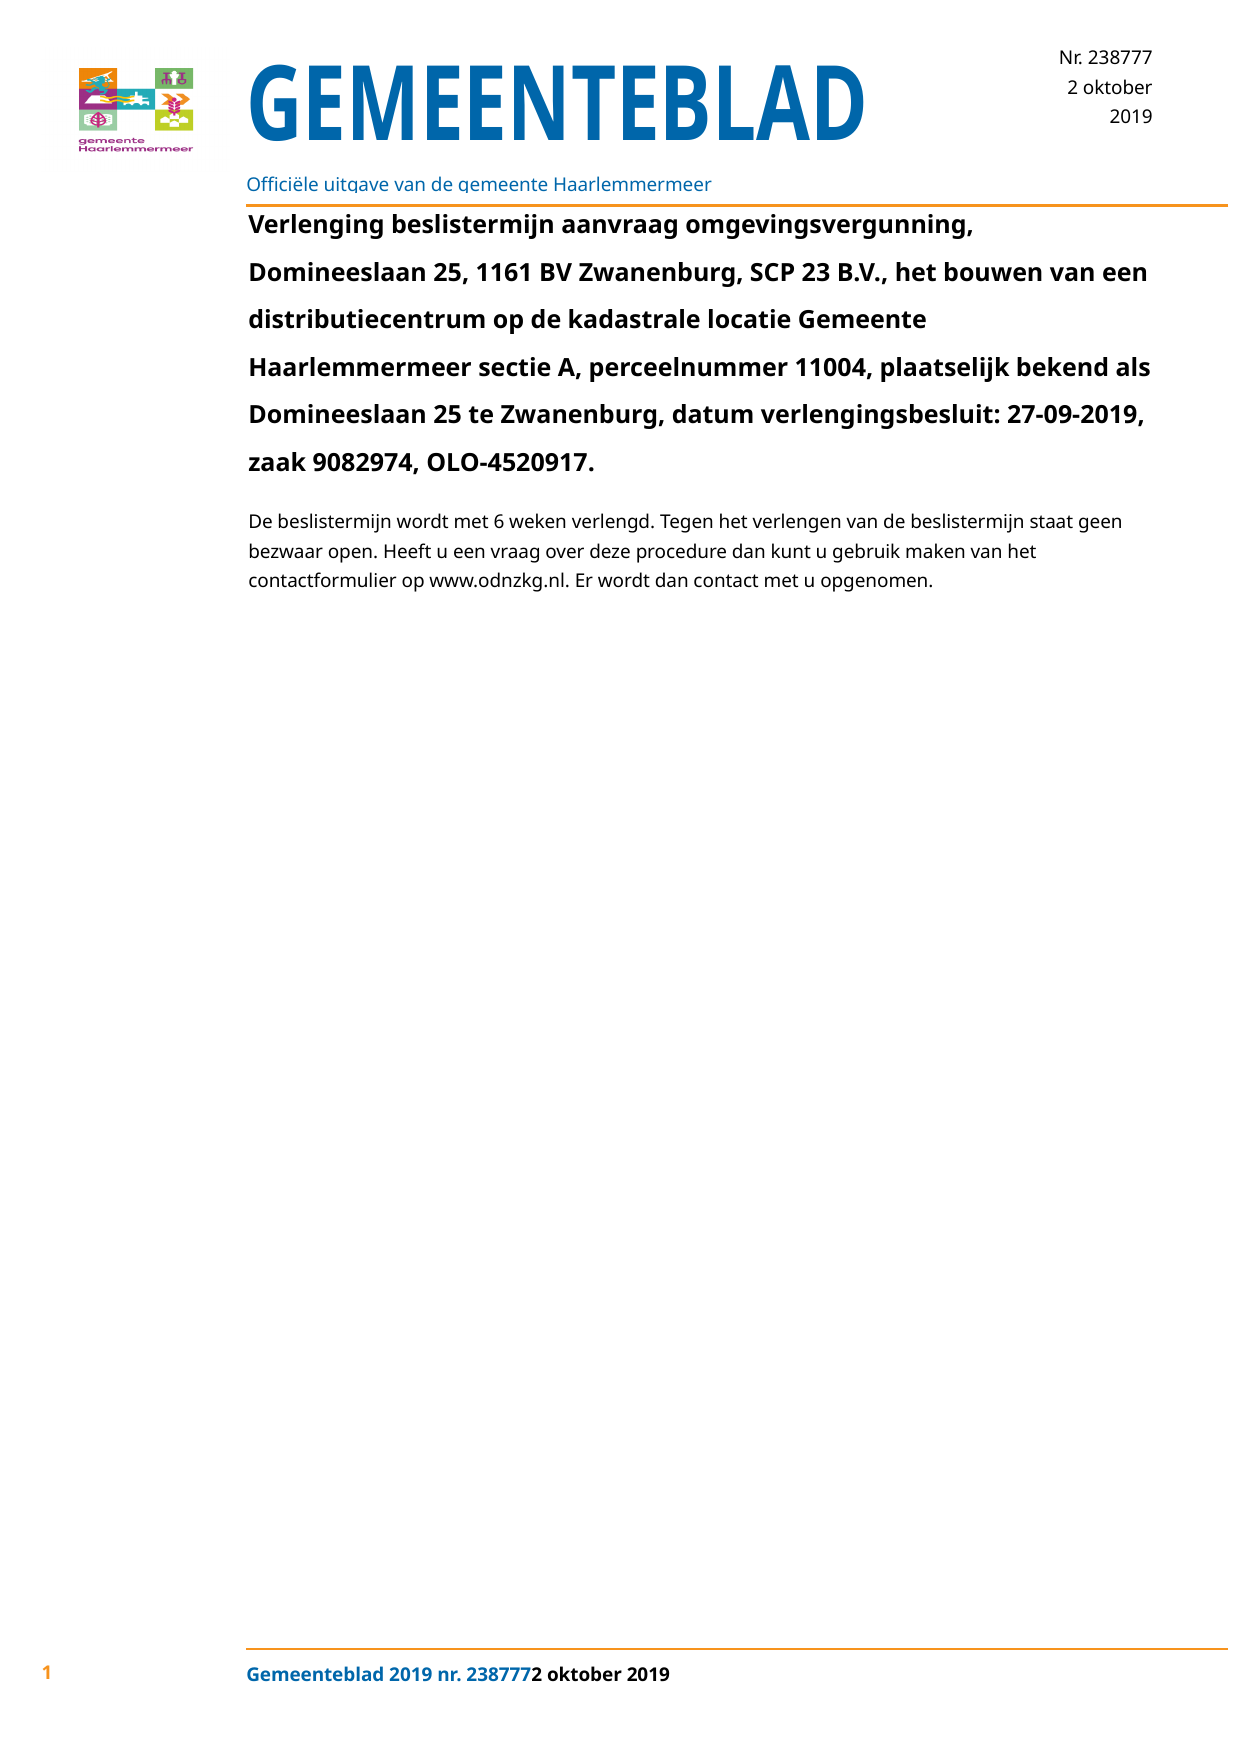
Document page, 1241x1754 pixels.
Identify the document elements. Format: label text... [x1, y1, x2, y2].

text Verlenging beslistermijn aanvraag omgevingsvergunning, Domineeslaan 25, 1161 BV Zwanenburg, SCP 23 B.V., het bouwen van een distributiecentrum op de kadastrale locatie Gemeente Haarlemmermeer sectie A, perceelnummer 11004, plaatselijk bekend als Domineeslaan 25 te Zwanenburg, datum verlengingsbesluit: 27-09-2019, zaak 9082974, OLO-4520917. [248, 207, 1152, 479]
picture [41, 47, 231, 172]
text De beslistermijn wordt met 6 weken verlengd. Tegen het verlengen van de beslistermijn staat geen bezwaar open. Heeft u een vraag over deze procedure dan kunt u gebruik maken van het contactformulier op www.odnzkg.nl. Er wordt dan contact met u opgenomen. [248, 508, 1152, 593]
